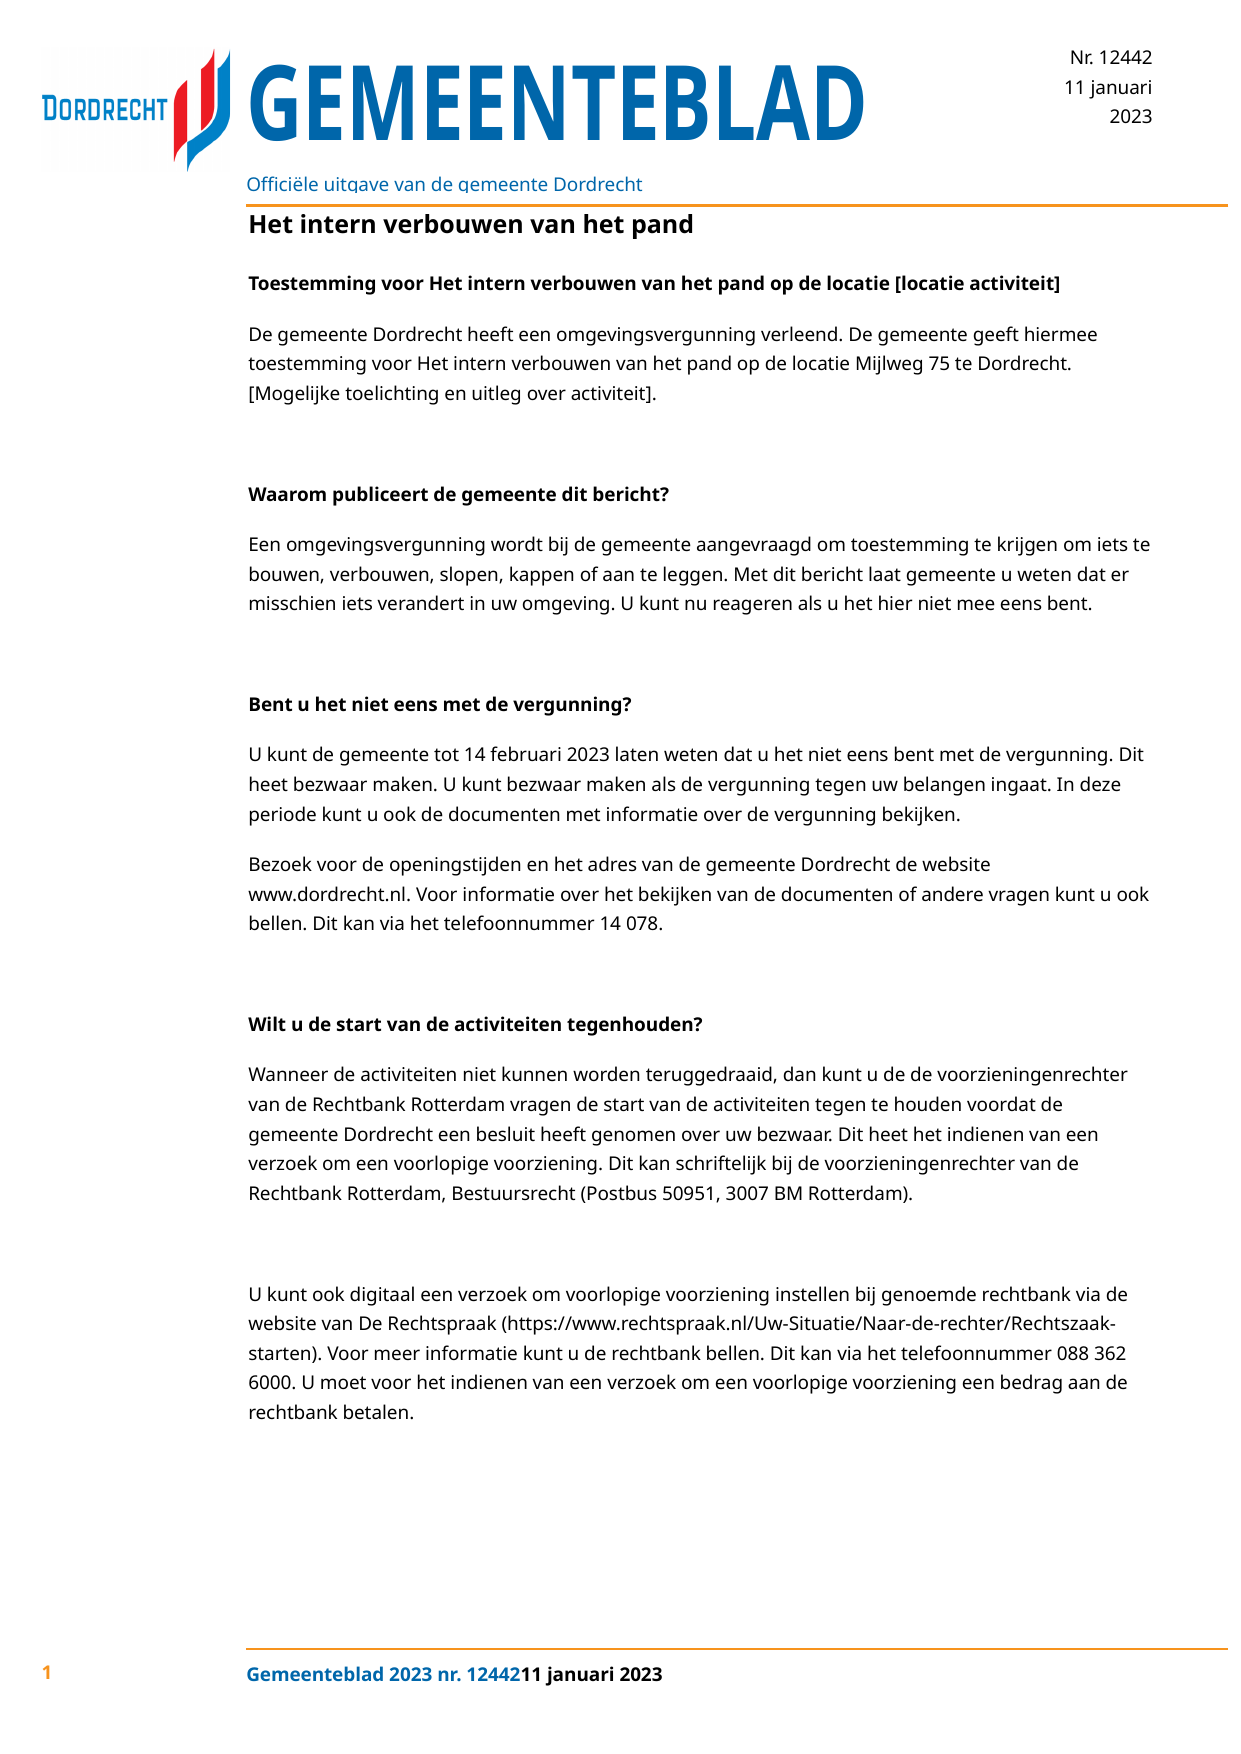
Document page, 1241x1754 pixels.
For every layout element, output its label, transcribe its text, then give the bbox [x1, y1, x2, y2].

text Wilt u de start van de activiteiten tegenhouden? [248, 1011, 1152, 1037]
text Het intern verbouwen van het pand [248, 207, 1152, 241]
text Wanneer de activiteiten niet kunnen worden teruggedraaid, dan kunt u de de voorzieningenrechter van de Rechtbank Rotterdam vragen de start van de activiteiten tegen te houden voordat de gemeente Dordrecht een besluit heeft genomen over uw bezwaar. Dit heet het indienen van een verzoek om een voorlopige voorziening. Dit kan schriftelijk bij de voorzieningenrechter van de Rechtbank Rotterdam, Bestuursrecht (Postbus 50951, 3007 BM Rotterdam). [248, 1062, 1152, 1206]
text Een omgevingsvergunning wordt bij de gemeente aangevraagd om toestemming te krijgen om iets te bouwen, verbouwen, slopen, kappen of aan te leggen. Met dit bericht laat gemeente u weten dat er misschien iets verandert in uw omgeving. U kunt nu reageren als u het hier niet mee eens bent. [248, 531, 1152, 616]
text U kunt ook digitaal een verzoek om voorlopige voorziening instellen bij genoemde rechtbank via de website van De Rechtspraak (https://www.rechtspraak.nl/Uw-Situatie/Naar-de-rechter/Rechtszaak-starten). Voor meer informatie kunt u de rechtbank bellen. Dit kan via het telefoonnummer 088 362 6000. U moet voor het indienen van een verzoek om een voorlopige voorziening een bedrag aan de rechtbank betalen. [248, 1281, 1152, 1425]
text De gemeente Dordrecht heeft een omgevingsvergunning verleend. De gemeente geeft hiermee toestemming voor Het intern verbouwen van het pand op de locatie Mijlweg 75 te Dordrecht. [Mogelijke toelichting en uitleg over activiteit]. [248, 321, 1152, 406]
text Toestemming voor Het intern verbouwen van het pand op de locatie [locatie activiteit] [248, 270, 1152, 296]
picture [41, 47, 231, 172]
text Bent u het niet eens met de vergunning? [248, 691, 1152, 717]
text Waarom publiceert de gemeente dit bericht? [248, 481, 1152, 506]
text U kunt de gemeente tot 14 februari 2023 laten weten dat u het niet eens bent met de vergunning. Dit heet bezwaar maken. U kunt bezwaar maken als de vergunning tegen uw belangen ingaat. In deze periode kunt u ook de documenten met informatie over de vergunning bekijken. [248, 742, 1152, 826]
text Bezoek voor de openingstijden en het adres van de gemeente Dordrecht de website www.dordrecht.nl. Voor informatie over het bekijken van de documenten of andere vragen kunt u ook bellen. Dit kan via het telefoonnummer 14 078. [248, 851, 1152, 936]
